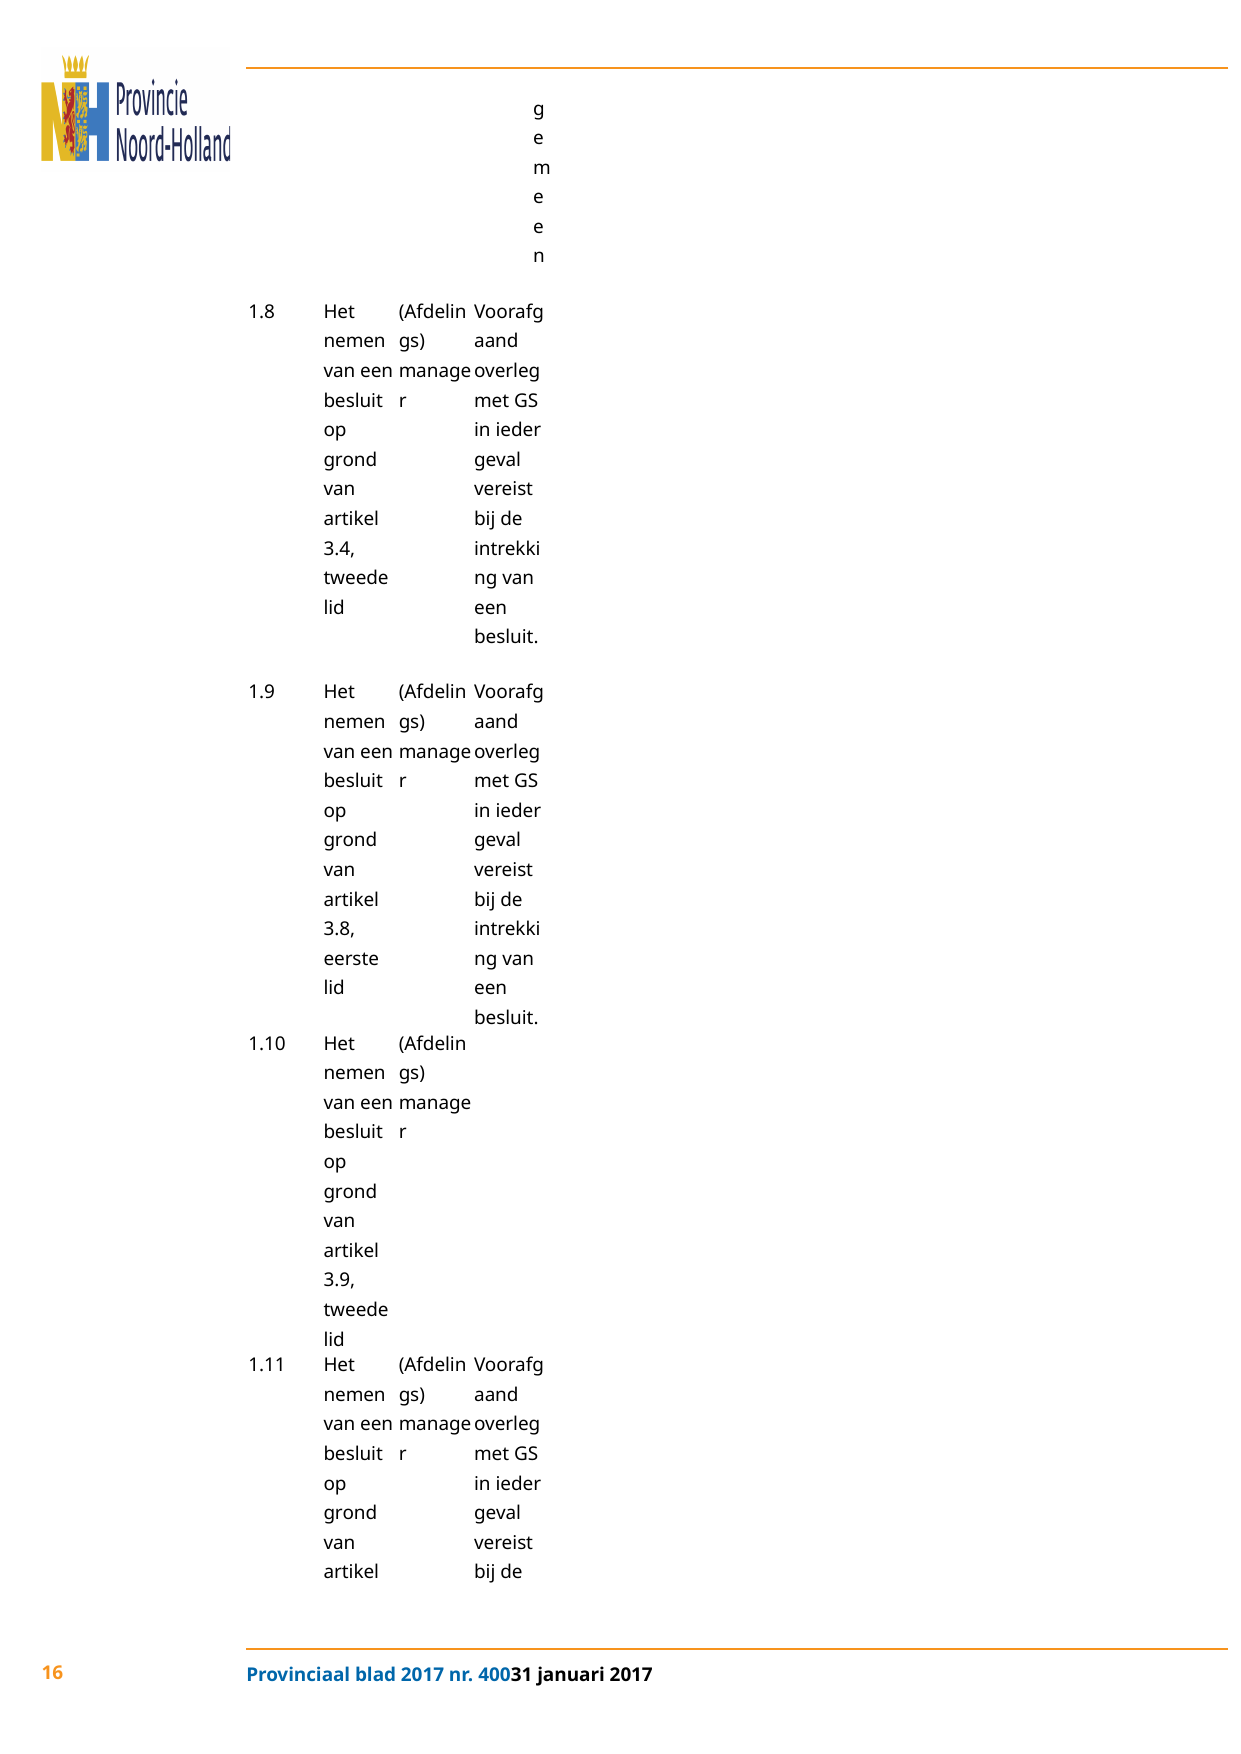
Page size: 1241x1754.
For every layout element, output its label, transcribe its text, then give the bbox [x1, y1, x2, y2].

picture [41, 47, 231, 172]
table_cell [248, 95, 323, 298]
table_cell 1.10 [248, 1030, 323, 1351]
table_cell (Afdelings) manager [399, 1351, 474, 1584]
table_cell [399, 95, 474, 298]
table_cell (Afdelings) manager [399, 1030, 474, 1351]
table_cell Het nemen van een besluit op grond van artikel 3.4, tweede lid [323, 298, 398, 679]
table_cell Het nemen van een besluit op grond van artikel 3.8, eerste lid [323, 679, 398, 1030]
table_cell 1.8 [248, 298, 323, 679]
table_cell (Afdelings) manager [399, 679, 474, 1030]
table_cell [323, 95, 398, 298]
table_cell 1.11 [248, 1351, 323, 1584]
table_cell Voorafgaand overleg met GS in ieder geval vereist bij de intrekking van een besluit. [474, 679, 549, 1030]
table_cell 1.9 [248, 679, 323, 1030]
table_cell Voorafgaand overleg met GS in ieder geval vereist bij de intrekking van een besluit. [474, 298, 549, 679]
table_cell Voorafgaand overleg met GS in ieder geval vereist bij de [474, 1351, 549, 1584]
table_cell Het nemen van een besluit op grond van artikel 3.9, tweede lid [323, 1030, 398, 1351]
table_cell Het nemen van een besluit op grond van artikel [323, 1351, 398, 1584]
table_cell (Afdelings) manager [399, 298, 474, 679]
table_cell gemeen [474, 95, 549, 298]
table_cell [474, 1030, 549, 1351]
